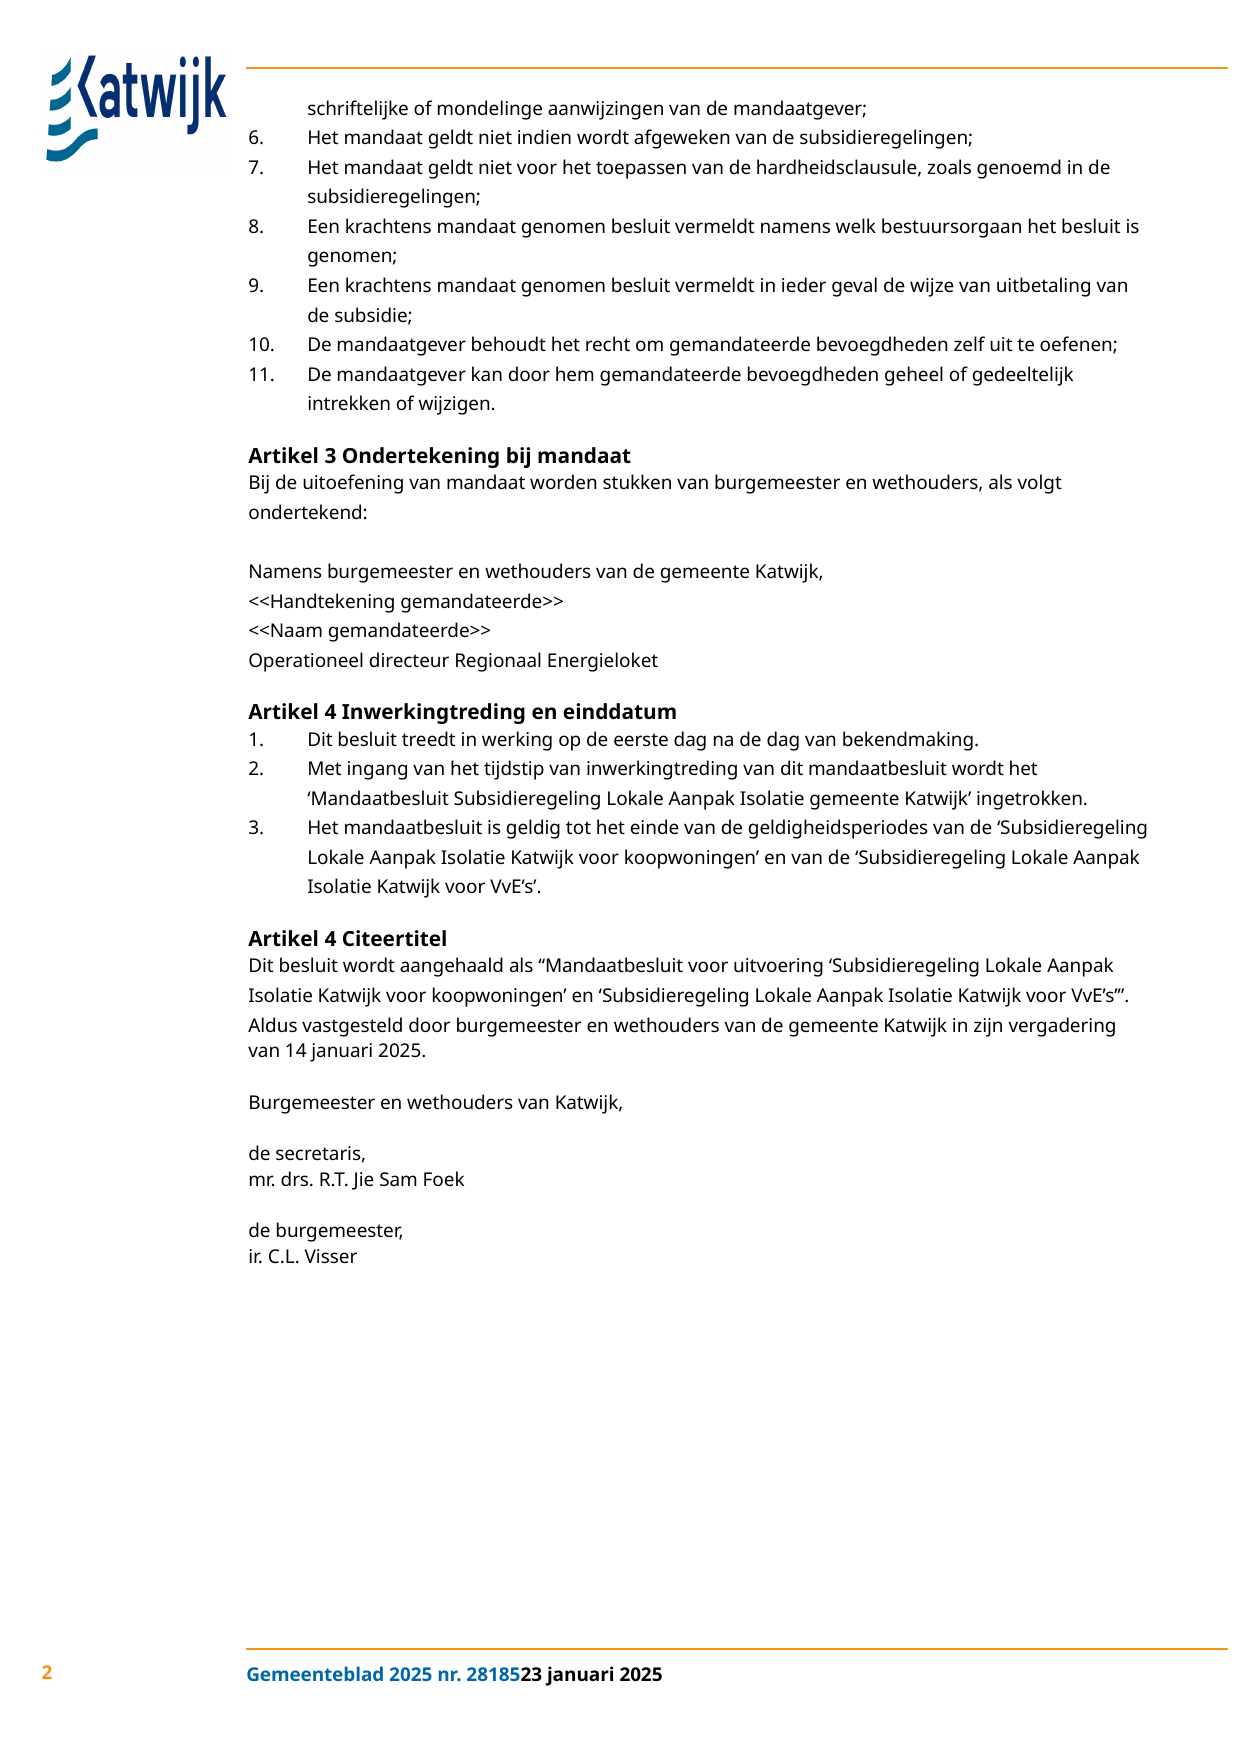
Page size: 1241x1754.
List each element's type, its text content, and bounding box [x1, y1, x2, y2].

text Namens burgemeester en wethouders van de gemeente Katwijk, [248, 558, 1152, 584]
list Een krachtens mandaat genomen besluit vermeldt namens welk bestuursorgaan het besluit is genomen; [248, 213, 1152, 268]
text Artikel 4 Citeertitel [248, 924, 1152, 953]
list Het mandaat geldt niet indien wordt afgeweken van de subsidieregelingen; [248, 124, 1152, 150]
text de secretaris, [248, 1140, 1152, 1166]
list Met ingang van het tijdstip van inwerkingtreding van dit mandaatbesluit wordt het ‘Mandaatbesluit Subsidieregeling Lokale Aanpak Isolatie gemeente Katwijk’ ingetrokken. [248, 755, 1152, 811]
list Het mandaatbesluit is geldig tot het einde van de geldigheidsperiodes van de ‘Subsidieregeling Lokale Aanpak Isolatie Katwijk voor koopwoningen’ en van de ‘Subsidieregeling Lokale Aanpak Isolatie Katwijk voor VvE’s’. [248, 814, 1152, 899]
picture [41, 47, 231, 172]
list schriftelijke of mondelinge aanwijzingen van de mandaatgever; [248, 95, 1152, 121]
list Een krachtens mandaat genomen besluit vermeldt in ieder geval de wijze van uitbetaling van de subsidie; [248, 272, 1152, 328]
text Artikel 3 Ondertekening bij mandaat [248, 441, 1152, 469]
list De mandaatgever behoudt het recht om gemandateerde bevoegdheden zelf uit te oefenen; [248, 331, 1152, 357]
text ir. C.L. Visser [248, 1243, 1152, 1269]
text <<Naam gemandateerde>> [248, 617, 1152, 643]
text Artikel 4 Inwerkingtreding en einddatum [248, 697, 1152, 726]
text Dit besluit wordt aangehaald als “Mandaatbesluit voor uitvoering ‘Subsidieregeling Lokale Aanpak Isolatie Katwijk voor koopwoningen’ en ‘Subsidieregeling Lokale Aanpak Isolatie Katwijk voor VvE’s’”. [248, 953, 1152, 1008]
text Bij de uitoefening van mandaat worden stukken van burgemeester en wethouders, als volgt ondertekend: [248, 469, 1152, 525]
text Burgemeester en wethouders van Katwijk, [248, 1089, 1152, 1115]
text <<Handtekening gemandateerde>> [248, 588, 1152, 613]
list De mandaatgever kan door hem gemandateerde bevoegdheden geheel of gedeeltelijk intrekken of wijzigen. [248, 361, 1152, 416]
text mr. drs. R.T. Jie Sam Foek [248, 1166, 1152, 1192]
list Het mandaat geldt niet voor het toepassen van de hardheidsclausule, zoals genoemd in de subsidieregelingen; [248, 154, 1152, 209]
text Operationeel directeur Regionaal Energieloket [248, 647, 1152, 673]
list Dit besluit treedt in werking op de eerste dag na de dag van bekendmaking. [248, 726, 1152, 752]
text de burgemeester, [248, 1218, 1152, 1243]
text Aldus vastgesteld door burgemeester en wethouders van de gemeente Katwijk in zijn vergadering van 14 januari 2025. [248, 1012, 1152, 1063]
